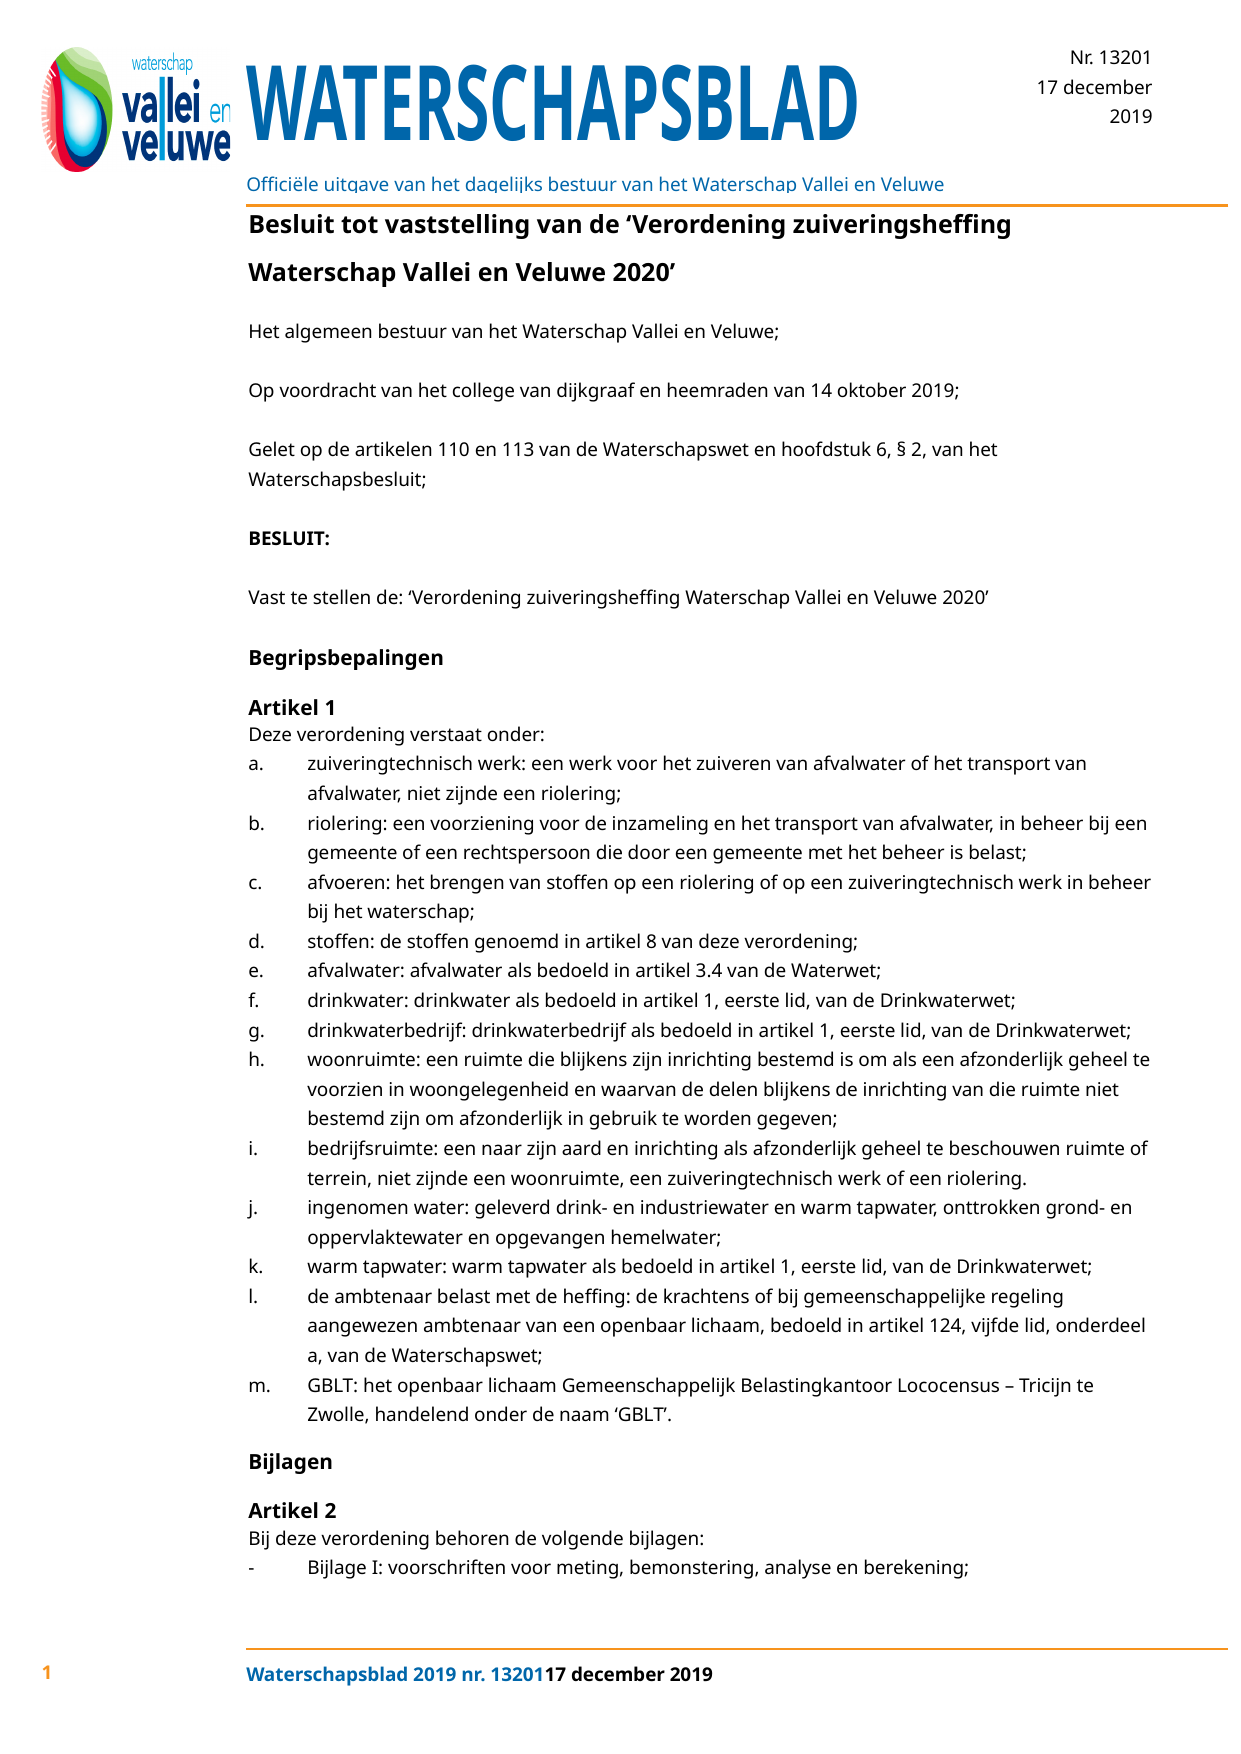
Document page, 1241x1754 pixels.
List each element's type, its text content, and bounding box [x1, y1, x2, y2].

list GBLT: het openbaar lichaam Gemeenschappelijk Belastingkantoor Lococensus – Tricijn te Zwolle, handelend onder de naam ‘GBLT’. [248, 1372, 1152, 1427]
text Artikel 1 [248, 693, 1152, 721]
text Het algemeen bestuur van het Waterschap Vallei en Veluwe; [248, 318, 1152, 344]
text Besluit tot vaststelling van de ‘Verordening zuiveringsheffing Waterschap Vallei en Veluwe 2020’ [248, 207, 1152, 288]
text Artikel 2 [248, 1496, 1152, 1525]
list drinkwaterbedrijf: drinkwaterbedrijf als bedoeld in artikel 1, eerste lid, van de Drinkwaterwet; [248, 1017, 1152, 1043]
list stoffen: de stoffen genoemd in artikel 8 van deze verordening; [248, 928, 1152, 954]
list drinkwater: drinkwater als bedoeld in artikel 1, eerste lid, van de Drinkwaterwet; [248, 987, 1152, 1013]
text Op voordracht van het college van dijkgraaf en heemraden van 14 oktober 2019; [248, 377, 1152, 403]
list zuiveringtechnisch werk: een werk voor het zuiveren van afvalwater of het transport van afvalwater, niet zijnde een riolering; [248, 751, 1152, 806]
text BESLUIT: [248, 525, 1152, 551]
list Bijlage I: voorschriften voor meting, bemonstering, analyse en berekening; [248, 1554, 1152, 1580]
list afvalwater: afvalwater als bedoeld in artikel 3.4 van de Waterwet; [248, 958, 1152, 983]
list de ambtenaar belast met de heffing: de krachtens of bij gemeenschappelijke regeling aangewezen ambtenaar van een openbaar lichaam, bedoeld in artikel 124, vijfde lid, onderdeel a, van de Waterschapswet; [248, 1283, 1152, 1368]
list woonruimte: een ruimte die blijkens zijn inrichting bestemd is om als een afzonderlijk geheel te voorzien in woongelegenheid en waarvan de delen blijkens de inrichting van die ruimte niet bestemd zijn om afzonderlijk in gebruik te worden gegeven; [248, 1046, 1152, 1131]
text Gelet op de artikelen 110 en 113 van de Waterschapswet en hoofdstuk 6, § 2, van het Waterschapsbesluit; [248, 436, 1152, 492]
list ingenomen water: geleverd drink- en industriewater en warm tapwater, onttrokken grond- en oppervlaktewater en opgevangen hemelwater; [248, 1194, 1152, 1250]
list warm tapwater: warm tapwater als bedoeld in artikel 1, eerste lid, van de Drinkwaterwet; [248, 1253, 1152, 1279]
text Begripsbepalingen [248, 643, 1152, 672]
text Bijlagen [248, 1447, 1152, 1476]
text Deze verordening verstaat onder: [248, 721, 1152, 747]
list afvoeren: het brengen van stoffen op een riolering of op een zuiveringtechnisch werk in beheer bij het waterschap; [248, 869, 1152, 924]
text Bij deze verordening behoren de volgende bijlagen: [248, 1525, 1152, 1551]
list riolering: een voorziening voor de inzameling en het transport van afvalwater, in beheer bij een gemeente of een rechtspersoon die door een gemeente met het beheer is belast; [248, 810, 1152, 865]
list bedrijfsruimte: een naar zijn aard en inrichting als afzonderlijk geheel te beschouwen ruimte of terrein, niet zijnde een woonruimte, een zuiveringtechnisch werk of een riolering. [248, 1135, 1152, 1191]
text Vast te stellen de: ‘Verordening zuiveringsheffing Waterschap Vallei en Veluwe 2020’ [248, 584, 1152, 610]
picture [41, 47, 231, 172]
